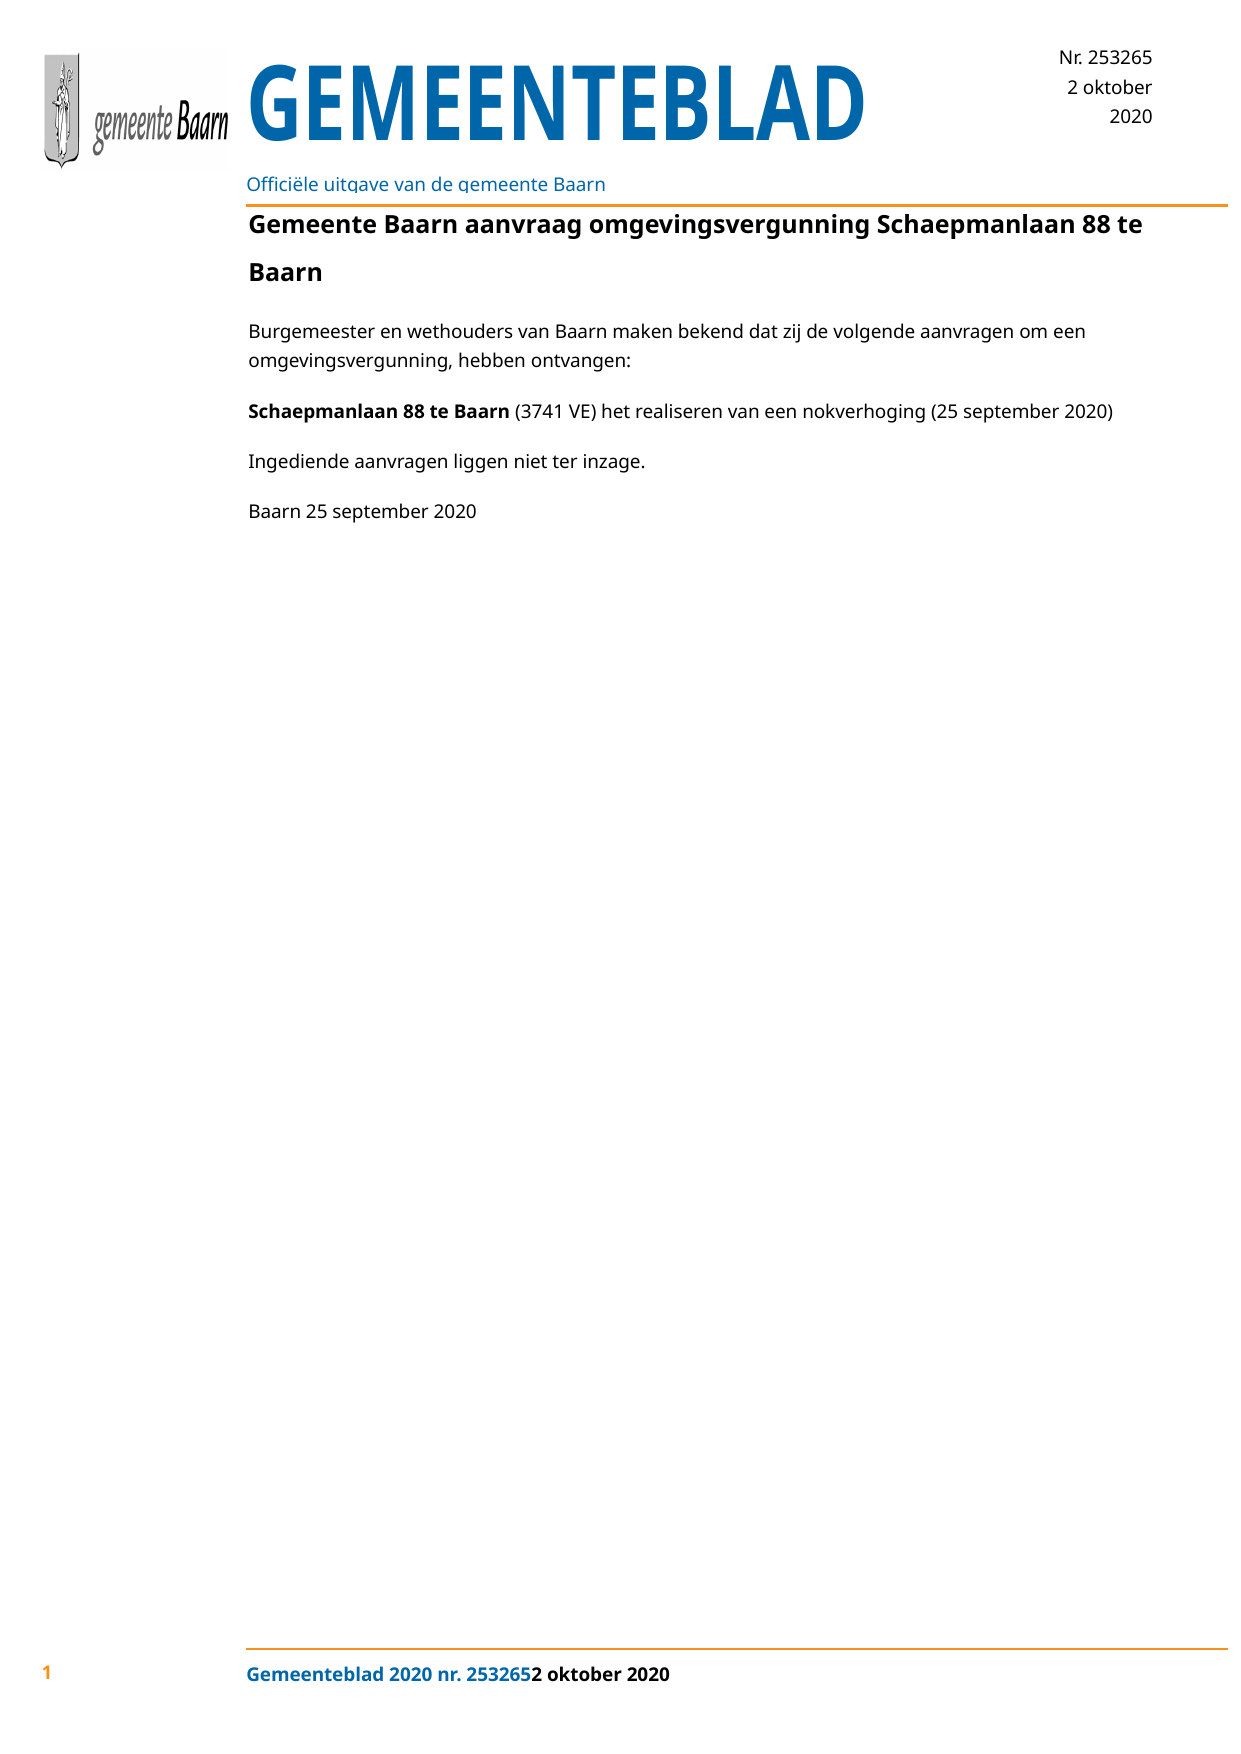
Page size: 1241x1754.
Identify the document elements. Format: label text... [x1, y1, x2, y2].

text Ingediende aanvragen liggen niet ter inzage. [248, 448, 1152, 474]
picture [41, 47, 231, 172]
text Gemeente Baarn aanvraag omgevingsvergunning Schaepmanlaan 88 te Baarn [248, 207, 1152, 288]
text Burgemeester en wethouders van Baarn maken bekend dat zij de volgende aanvragen om een omgevingsvergunning, hebben ontvangen: [248, 318, 1152, 373]
text Baarn 25 september 2020 [248, 499, 1152, 524]
text Schaepmanlaan 88 te Baarn (3741 VE) het realiseren van een nokverhoging (25 september 2020) [248, 398, 1152, 424]
